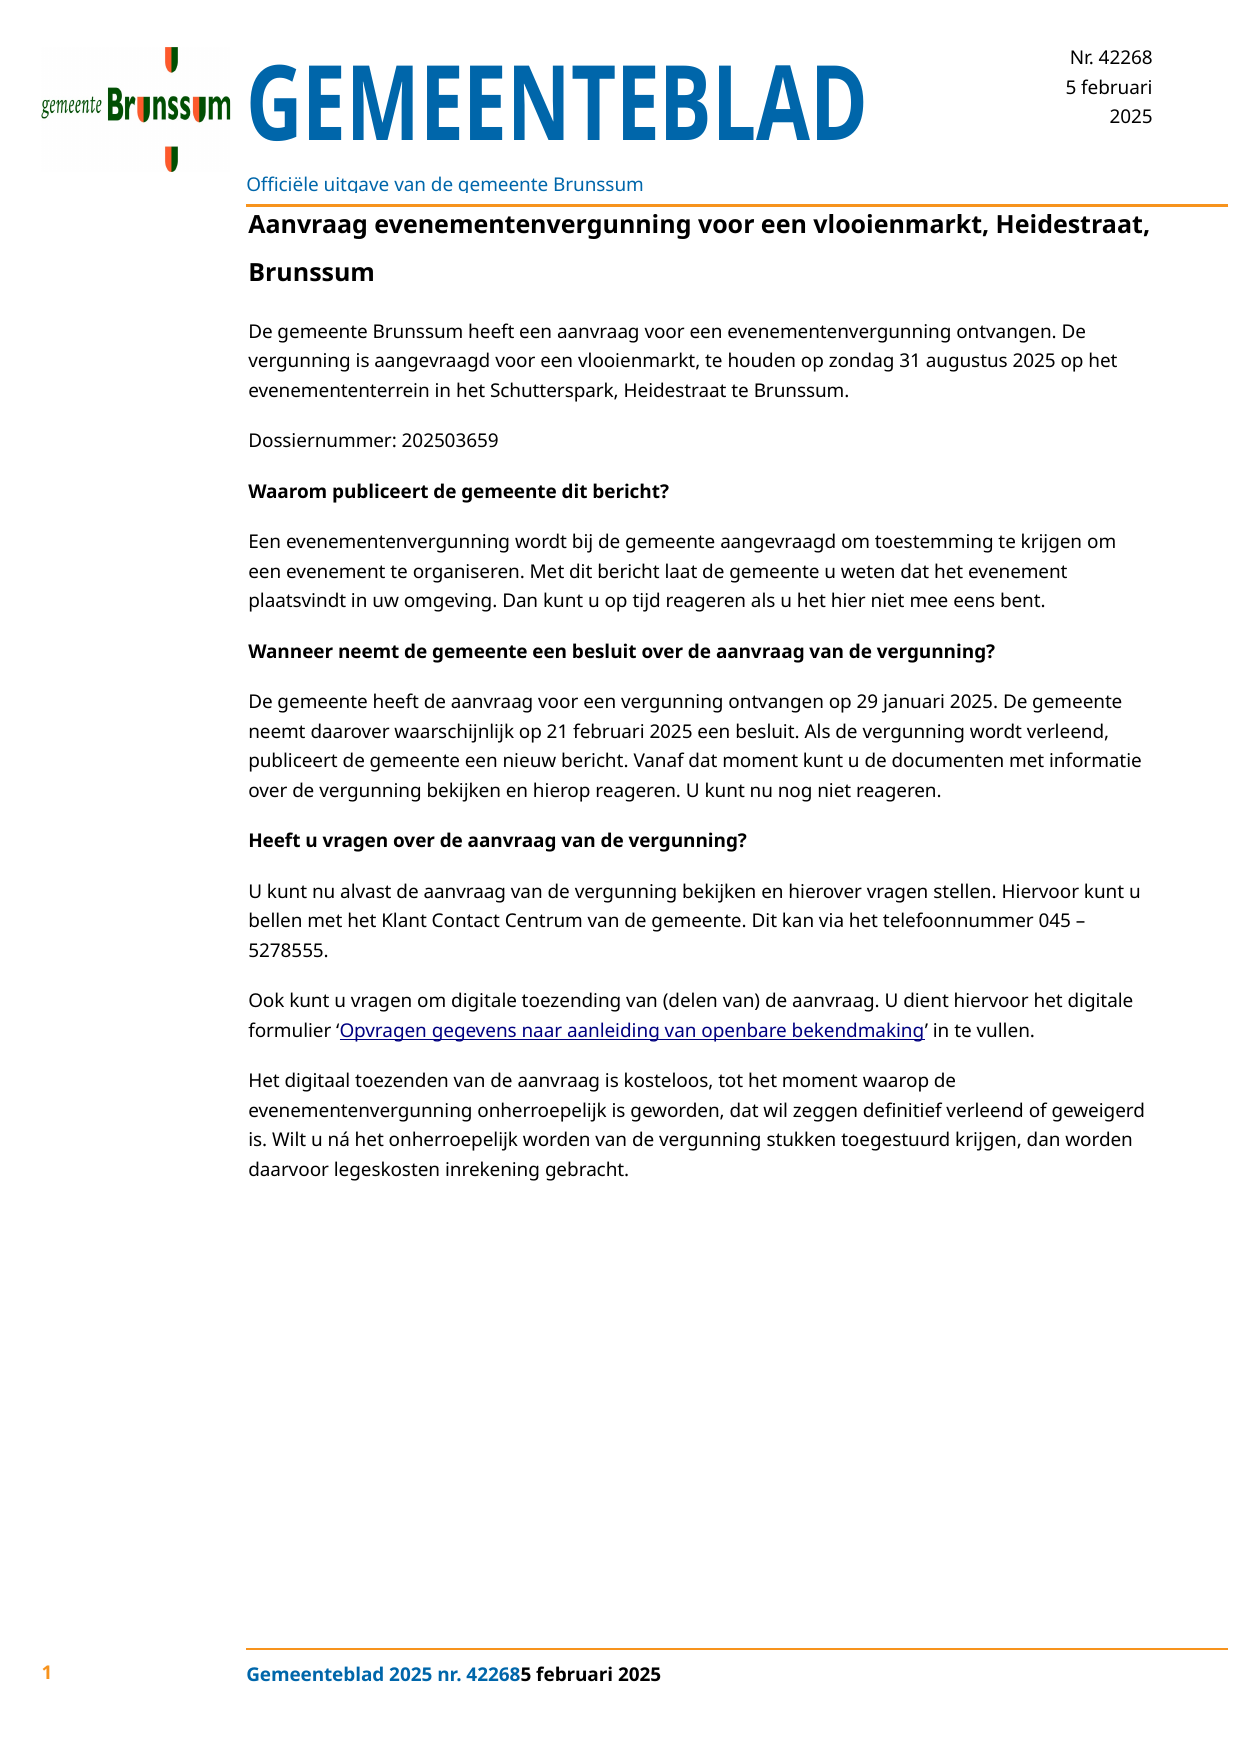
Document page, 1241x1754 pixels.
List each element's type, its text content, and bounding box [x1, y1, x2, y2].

text Ook kunt u vragen om digitale toezending van (delen van) de aanvraag. U dient hiervoor het digitale formulier ‘Opvragen gegevens naar aanleiding van openbare bekendmaking’ in te vullen. [248, 987, 1152, 1043]
text Een evenementenvergunning wordt bij de gemeente aangevraagd om toestemming te krijgen om een evenement te organiseren. Met dit bericht laat de gemeente u weten dat het evenement plaatsvindt in uw omgeving. Dan kunt u op tijd reageren als u het hier niet mee eens bent. [248, 528, 1152, 613]
text De gemeente heeft de aanvraag voor een vergunning ontvangen op 29 januari 2025. De gemeente neemt daarover waarschijnlijk op 21 februari 2025 een besluit. Als de vergunning wordt verleend, publiceert de gemeente een nieuw bericht. Vanaf dat moment kunt u de documenten met informatie over de vergunning bekijken en hierop reageren. U kunt nu nog niet reageren. [248, 688, 1152, 803]
text Het digitaal toezenden van de aanvraag is kosteloos, tot het moment waarop de evenementenvergunning onherroepelijk is geworden, dat wil zeggen definitief verleend of geweigerd is. Wilt u ná het onherroepelijk worden van de vergunning stukken toegestuurd krijgen, dan worden daarvoor legeskosten inrekening gebracht. [248, 1067, 1152, 1182]
picture [41, 47, 231, 172]
text Wanneer neemt de gemeente een besluit over de aanvraag van de vergunning? [248, 638, 1152, 664]
text Heeft u vragen over de aanvraag van de vergunning? [248, 827, 1152, 853]
text Dossiernummer: 202503659 [248, 427, 1152, 453]
text Aanvraag evenementenvergunning voor een vlooienmarkt, Heidestraat, Brunssum [248, 207, 1152, 288]
text U kunt nu alvast de aanvraag van de vergunning bekijken en hierover vragen stellen. Hiervoor kunt u bellen met het Klant Contact Centrum van de gemeente. Dit kan via het telefoonnummer 045 – 5278555. [248, 878, 1152, 963]
text Waarom publiceert de gemeente dit bericht? [248, 478, 1152, 504]
text De gemeente Brunssum heeft een aanvraag voor een evenementenvergunning ontvangen. De vergunning is aangevraagd voor een vlooienmarkt, te houden op zondag 31 augustus 2025 op het evenemententerrein in het Schutterspark, Heidestraat te Brunssum. [248, 318, 1152, 403]
